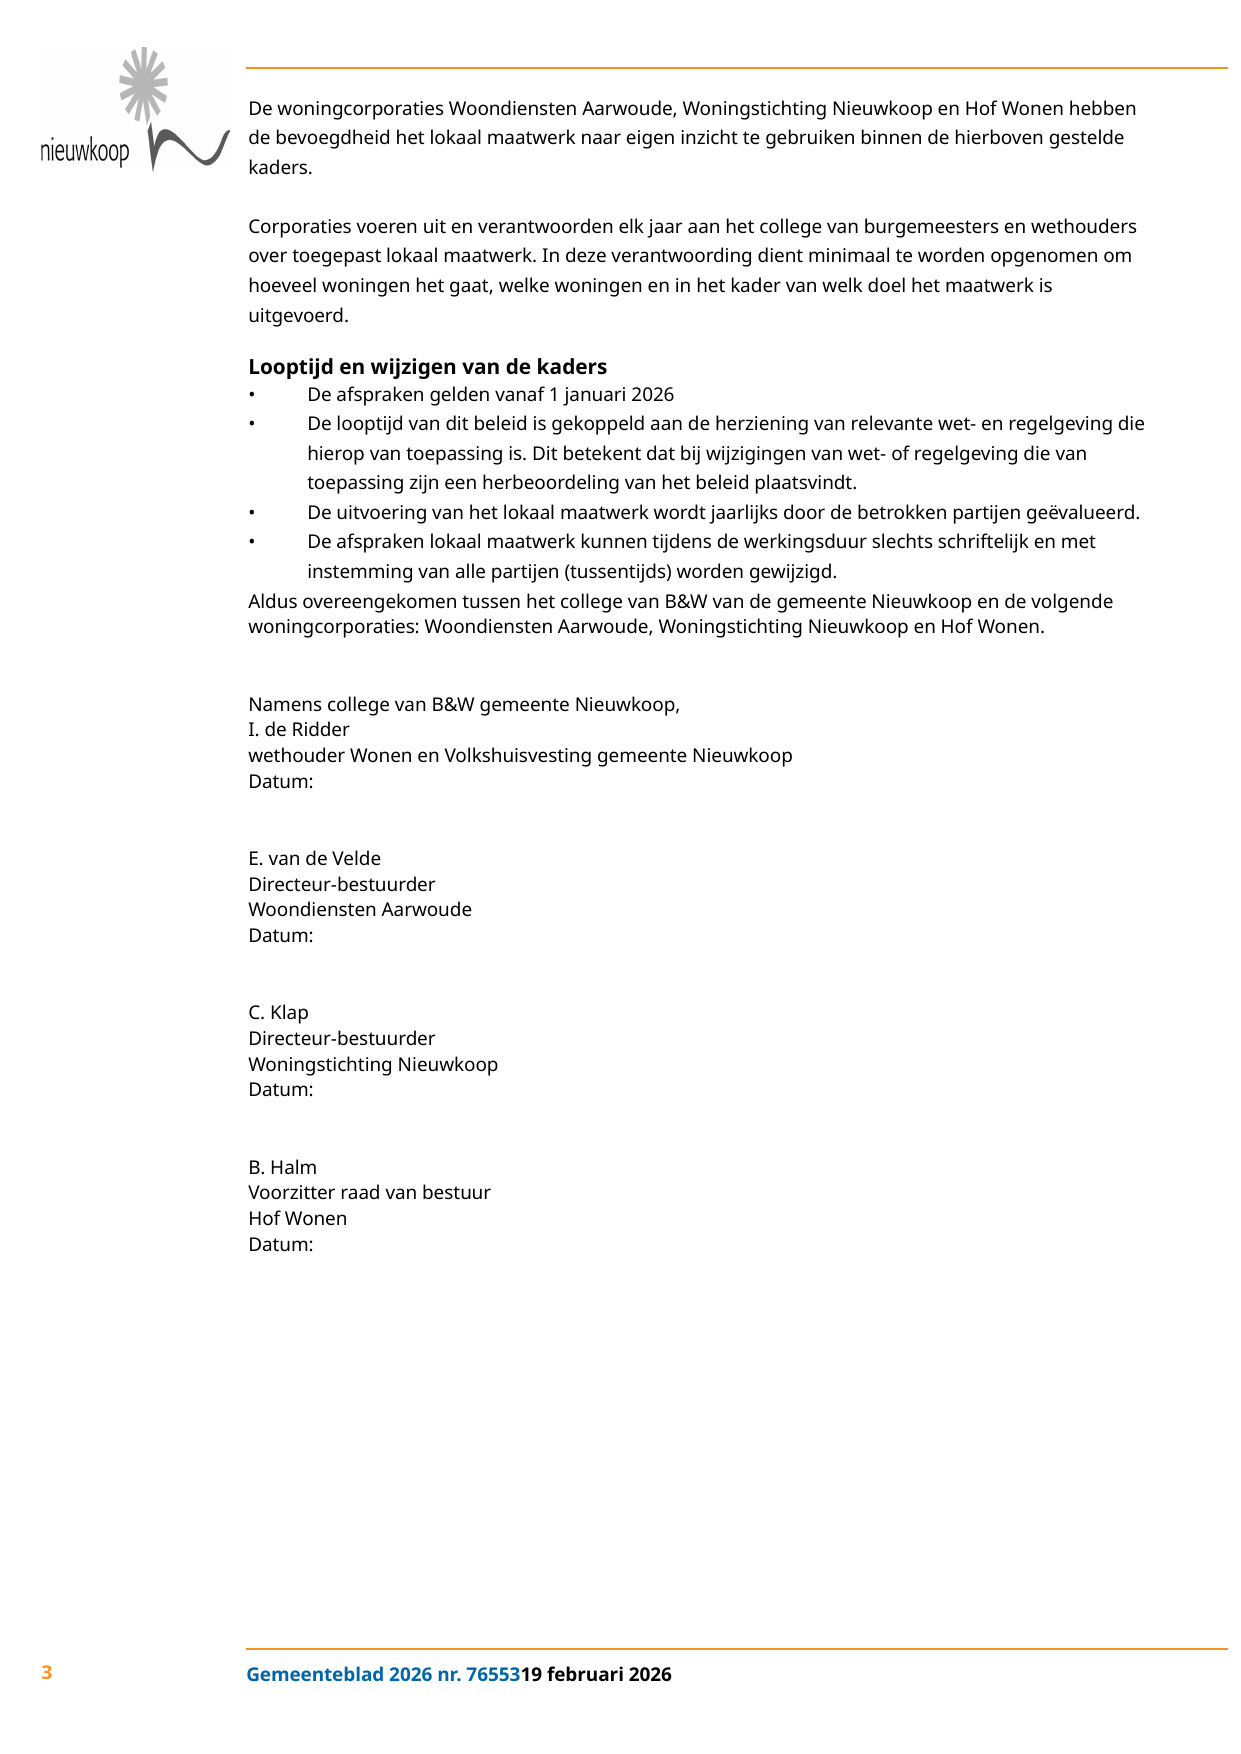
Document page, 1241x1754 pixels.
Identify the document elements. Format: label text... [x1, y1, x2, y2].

text wethouder Wonen en Volkshuisvesting gemeente Nieuwkoop [248, 742, 1152, 768]
text Datum: [248, 1077, 1152, 1102]
text Woondiensten Aarwoude [248, 897, 1152, 922]
list De looptijd van dit beleid is gekoppeld aan de herziening van relevante wet- en regelgeving die hierop van toepassing is. Dit betekent dat bij wijzigingen van wet- of regelgeving die van toepassing zijn een herbeoordeling van het beleid plaatsvindt. [248, 410, 1152, 495]
text Datum: [248, 768, 1152, 794]
text Datum: [248, 1231, 1152, 1257]
list De afspraken lokaal maatwerk kunnen tijdens de werkingsduur slechts schriftelijk en met instemming van alle partijen (tussentijds) worden gewijzigd. [248, 529, 1152, 584]
text Datum: [248, 922, 1152, 948]
text Directeur-bestuurder [248, 1025, 1152, 1051]
picture [41, 47, 231, 172]
list De uitvoering van het lokaal maatwerk wordt jaarlijks door de betrokken partijen geëvalueerd. [248, 499, 1152, 525]
text Woningstichting Nieuwkoop [248, 1051, 1152, 1077]
text B. Halm [248, 1154, 1152, 1179]
text Hof Wonen [248, 1205, 1152, 1231]
list De afspraken gelden vanaf 1 januari 2026 [248, 381, 1152, 406]
text I. de Ridder [248, 716, 1152, 742]
text Aldus overeengekomen tussen het college van B&W van de gemeente Nieuwkoop en de volgende woningcorporaties: Woondiensten Aarwoude, Woningstichting Nieuwkoop en Hof Wonen. [248, 588, 1152, 639]
text Voorzitter raad van bestuur [248, 1179, 1152, 1205]
text Looptijd en wijzigen van de kaders [248, 352, 1152, 381]
text Directeur-bestuurder [248, 871, 1152, 897]
text C. Klap [248, 999, 1152, 1025]
text Corporaties voeren uit en verantwoorden elk jaar aan het college van burgemeesters en wethouders over toegepast lokaal maatwerk. In deze verantwoording dient minimaal te worden opgenomen om hoeveel woningen het gaat, welke woningen en in het kader van welk doel het maatwerk is uitgevoerd. [248, 213, 1152, 328]
text E. van de Velde [248, 845, 1152, 871]
text Namens college van B&W gemeente Nieuwkoop, [248, 691, 1152, 716]
text De woningcorporaties Woondiensten Aarwoude, Woningstichting Nieuwkoop en Hof Wonen hebben de bevoegdheid het lokaal maatwerk naar eigen inzicht te gebruiken binnen de hierboven gestelde kaders. [248, 95, 1152, 180]
